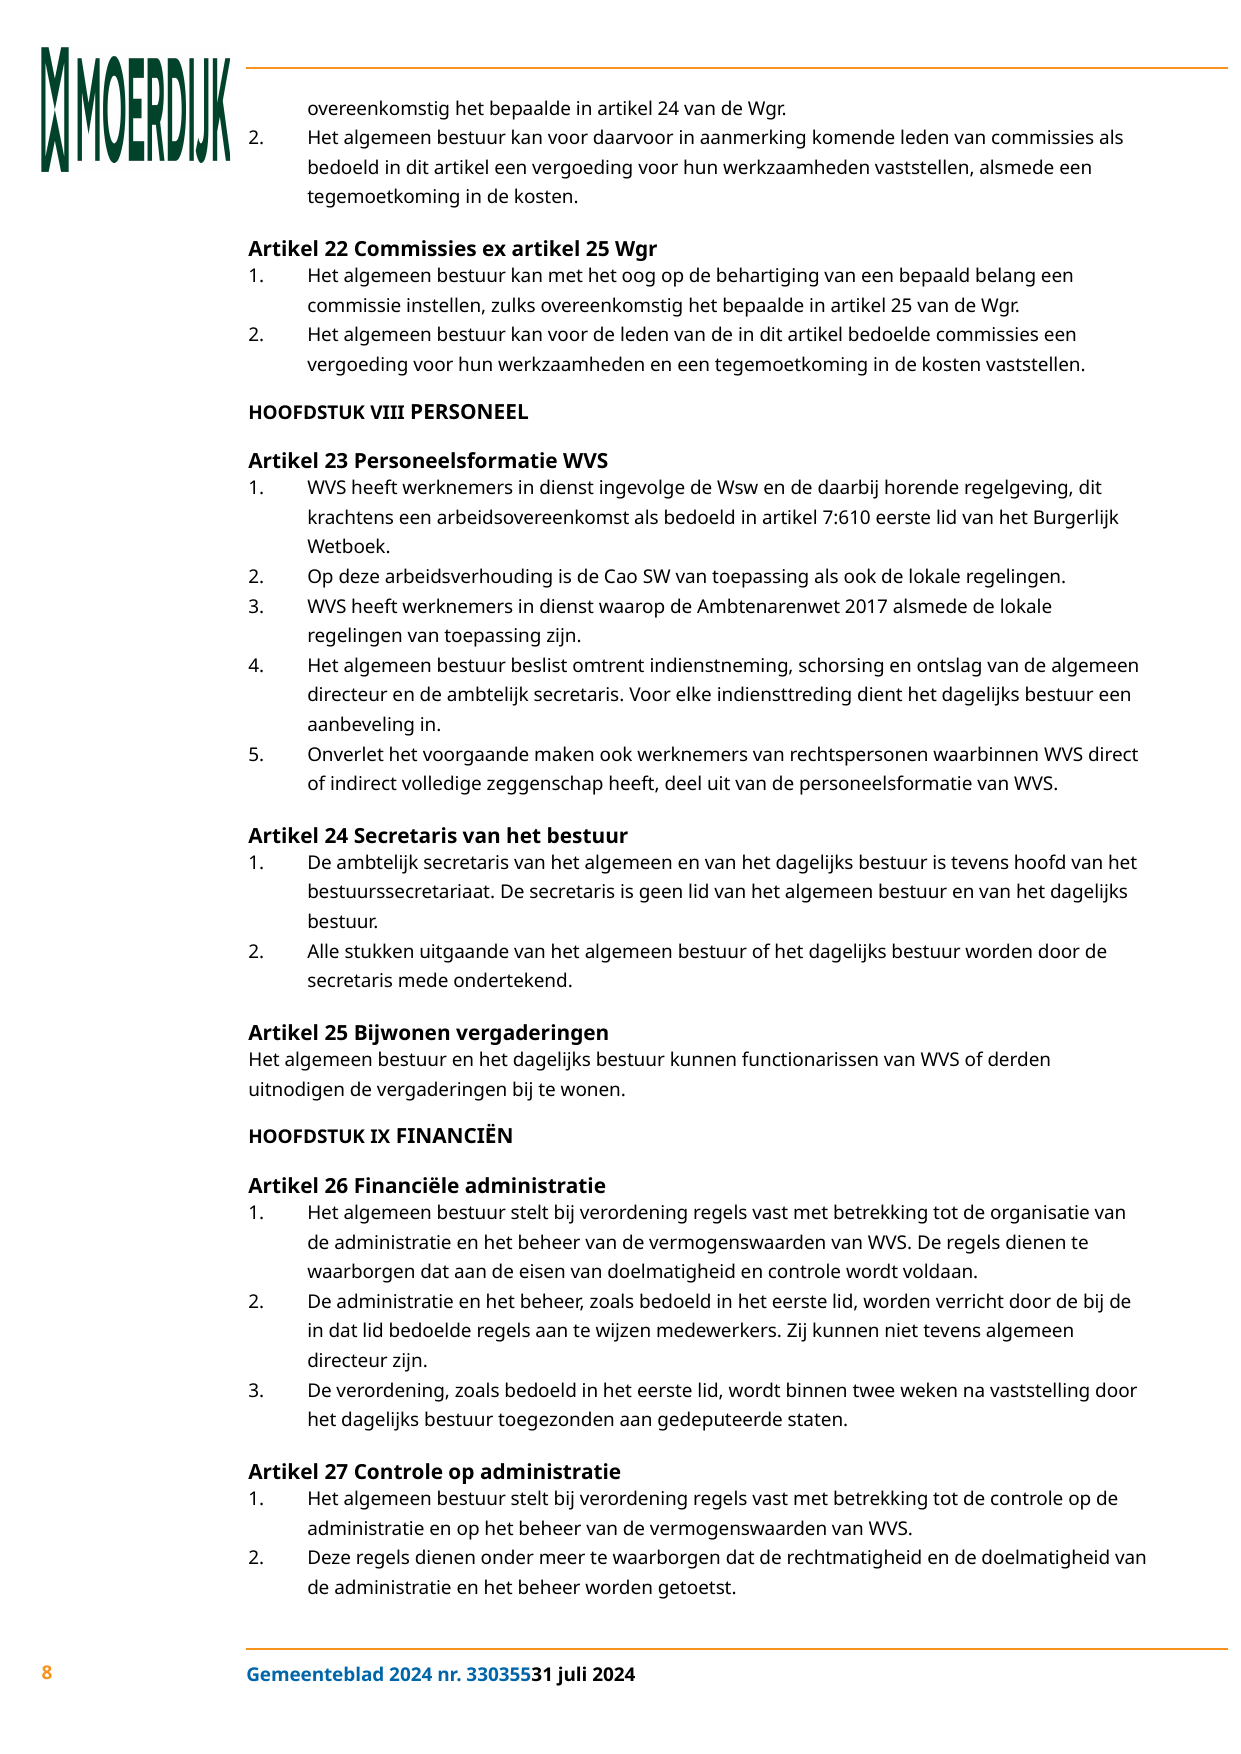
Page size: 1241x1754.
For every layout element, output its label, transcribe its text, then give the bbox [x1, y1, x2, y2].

text Artikel 26 Financiële administratie [248, 1171, 1152, 1199]
list WVS heeft werknemers in dienst ingevolge de Wsw en de daarbij horende regelgeving, dit krachtens een arbeidsovereenkomst als bedoeld in artikel 7:610 eerste lid van het Burgerlijk Wetboek. [248, 474, 1152, 559]
list Het algemeen bestuur kan voor de leden van de in dit artikel bedoelde commissies een vergoeding voor hun werkzaamheden en een tegemoetkoming in de kosten vaststellen. [248, 322, 1152, 377]
list De verordening, zoals bedoeld in het eerste lid, wordt binnen twee weken na vaststelling door het dagelijks bestuur toegezonden aan gedeputeerde staten. [248, 1377, 1152, 1432]
text Artikel 24 Secretaris van het bestuur [248, 821, 1152, 849]
list Alle stukken uitgaande van het algemeen bestuur of het dagelijks bestuur worden door de secretaris mede ondertekend. [248, 938, 1152, 993]
text Artikel 23 Personeelsformatie WVS [248, 446, 1152, 474]
list Deze regels dienen onder meer te waarborgen dat de rechtmatigheid en de doelmatigheid van de administratie en het beheer worden getoetst. [248, 1544, 1152, 1600]
list WVS heeft werknemers in dienst waarop de Ambtenarenwet 2017 alsmede de lokale regelingen van toepassing zijn. [248, 593, 1152, 648]
picture [41, 47, 231, 172]
list Het algemeen bestuur kan voor daarvoor in aanmerking komende leden van commissies als bedoeld in dit artikel een vergoeding voor hun werkzaamheden vaststellen, alsmede een tegemoetkoming in de kosten. [248, 124, 1152, 209]
text Het algemeen bestuur en het dagelijks bestuur kunnen functionarissen van WVS of derden uitnodigen de vergaderingen bij te wonen. [248, 1046, 1152, 1102]
list Het algemeen bestuur kan met het oog op de behartiging van een bepaald belang een commissie instellen, zulks overeenkomstig het bepaalde in artikel 25 van de Wgr. [248, 262, 1152, 318]
list De administratie en het beheer, zoals bedoeld in het eerste lid, worden verricht door de bij de in dat lid bedoelde regels aan te wijzen medewerkers. Zij kunnen niet tevens algemeen directeur zijn. [248, 1288, 1152, 1373]
text Artikel 25 Bijwonen vergaderingen [248, 1018, 1152, 1046]
text HOOFDSTUK VIII PERSONEEL [248, 397, 1152, 425]
list overeenkomstig het bepaalde in artikel 24 van de Wgr. [248, 95, 1152, 121]
list De ambtelijk secretaris van het algemeen en van het dagelijks bestuur is tevens hoofd van het bestuurssecretariaat. De secretaris is geen lid van het algemeen bestuur en van het dagelijks bestuur. [248, 849, 1152, 934]
list Op deze arbeidsverhouding is de Cao SW van toepassing als ook de lokale regelingen. [248, 563, 1152, 589]
list Onverlet het voorgaande maken ook werknemers van rechtspersonen waarbinnen WVS direct of indirect volledige zeggenschap heeft, deel uit van de personeelsformatie van WVS. [248, 741, 1152, 796]
text Artikel 22 Commissies ex artikel 25 Wgr [248, 234, 1152, 262]
list Het algemeen bestuur beslist omtrent indienstneming, schorsing en ontslag van de algemeen directeur en de ambtelijk secretaris. Voor elke indiensttreding dient het dagelijks bestuur een aanbeveling in. [248, 652, 1152, 737]
text Artikel 27 Controle op administratie [248, 1457, 1152, 1485]
text HOOFDSTUK IX FINANCIËN [248, 1122, 1152, 1150]
list Het algemeen bestuur stelt bij verordening regels vast met betrekking tot de organisatie van de administratie en het beheer van de vermogenswaarden van WVS. De regels dienen te waarborgen dat aan de eisen van doelmatigheid en controle wordt voldaan. [248, 1199, 1152, 1284]
list Het algemeen bestuur stelt bij verordening regels vast met betrekking tot de controle op de administratie en op het beheer van de vermogenswaarden van WVS. [248, 1485, 1152, 1541]
